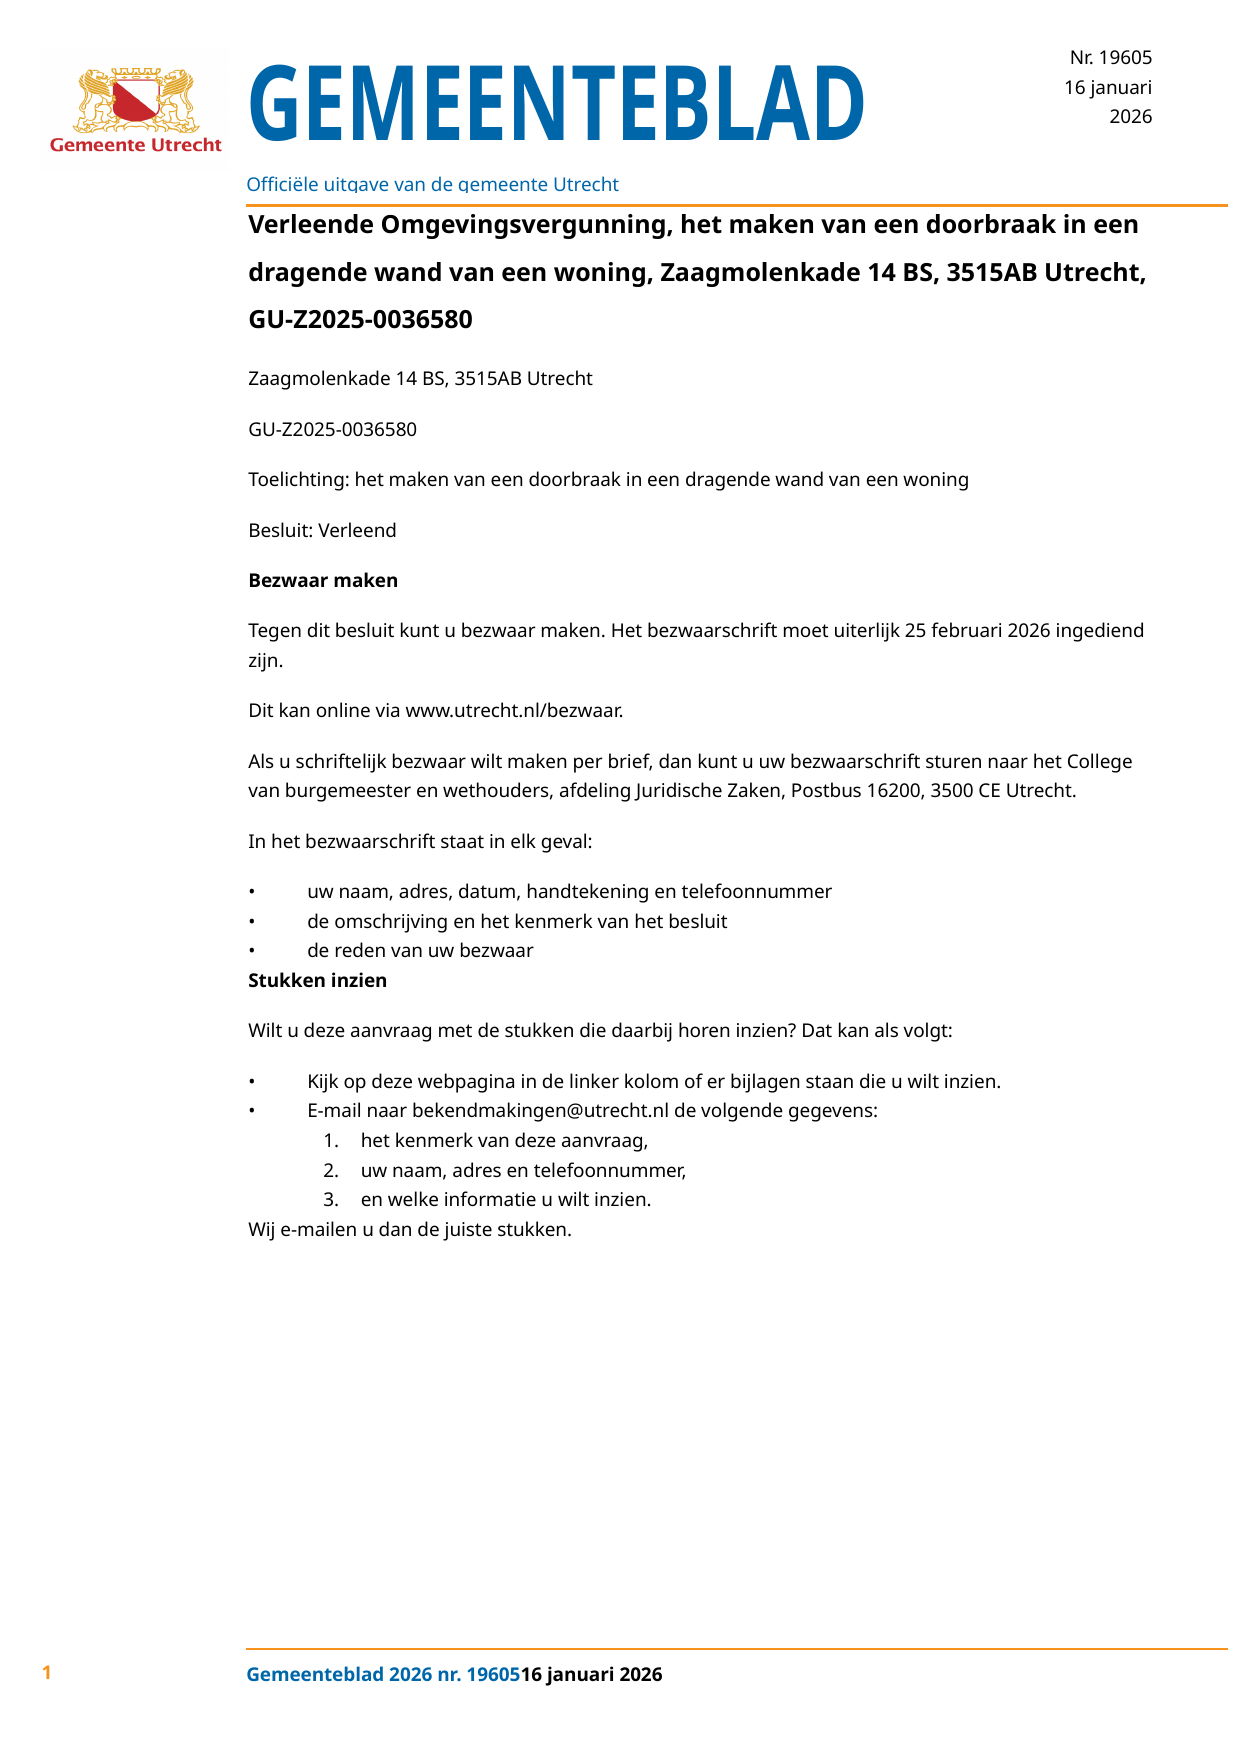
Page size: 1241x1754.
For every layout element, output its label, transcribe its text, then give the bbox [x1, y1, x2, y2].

text Stukken inzien [248, 967, 1152, 993]
text Wilt u deze aanvraag met de stukken die daarbij horen inzien? Dat kan als volgt: [248, 1018, 1152, 1043]
text Bezwaar maken [248, 567, 1152, 593]
list de omschrijving en het kenmerk van het besluit [248, 908, 1152, 934]
text Zaagmolenkade 14 BS, 3515AB Utrecht [248, 366, 1152, 391]
text Toelichting: het maken van een doorbraak in een dragende wand van een woning [248, 466, 1152, 492]
picture [41, 47, 231, 172]
list en welke informatie u wilt inzien. [323, 1186, 1152, 1212]
text Verleende Omgevingsvergunning, het maken van een doorbraak in een dragende wand van een woning, Zaagmolenkade 14 BS, 3515AB Utrecht, GU-Z2025-0036580 [248, 207, 1152, 336]
text In het bezwaarschrift staat in elk geval: [248, 828, 1152, 854]
list het kenmerk van deze aanvraag, [323, 1127, 1152, 1153]
text Besluit: Verleend [248, 517, 1152, 542]
text Als u schriftelijk bezwaar wilt maken per brief, dan kunt u uw bezwaarschrift sturen naar het College van burgemeester en wethouders, afdeling Juridische Zaken, Postbus 16200, 3500 CE Utrecht. [248, 748, 1152, 803]
list uw naam, adres en telefoonnummer, [323, 1157, 1152, 1182]
list Kijk op deze webpagina in de linker kolom of er bijlagen staan die u wilt inzien. [248, 1068, 1152, 1094]
list de reden van uw bezwaar [248, 938, 1152, 963]
text GU-Z2025-0036580 [248, 416, 1152, 442]
list uw naam, adres, datum, handtekening en telefoonnummer [248, 878, 1152, 904]
text Wij e-mailen u dan de juiste stukken. [248, 1216, 1152, 1242]
list E-mail naar bekendmakingen@utrecht.nl de volgende gegevens: [248, 1098, 1152, 1123]
text Tegen dit besluit kunt u bezwaar maken. Het bezwaarschrift moet uiterlijk 25 februari 2026 ingediend zijn. [248, 618, 1152, 673]
text Dit kan online via www.utrecht.nl/bezwaar. [248, 698, 1152, 723]
